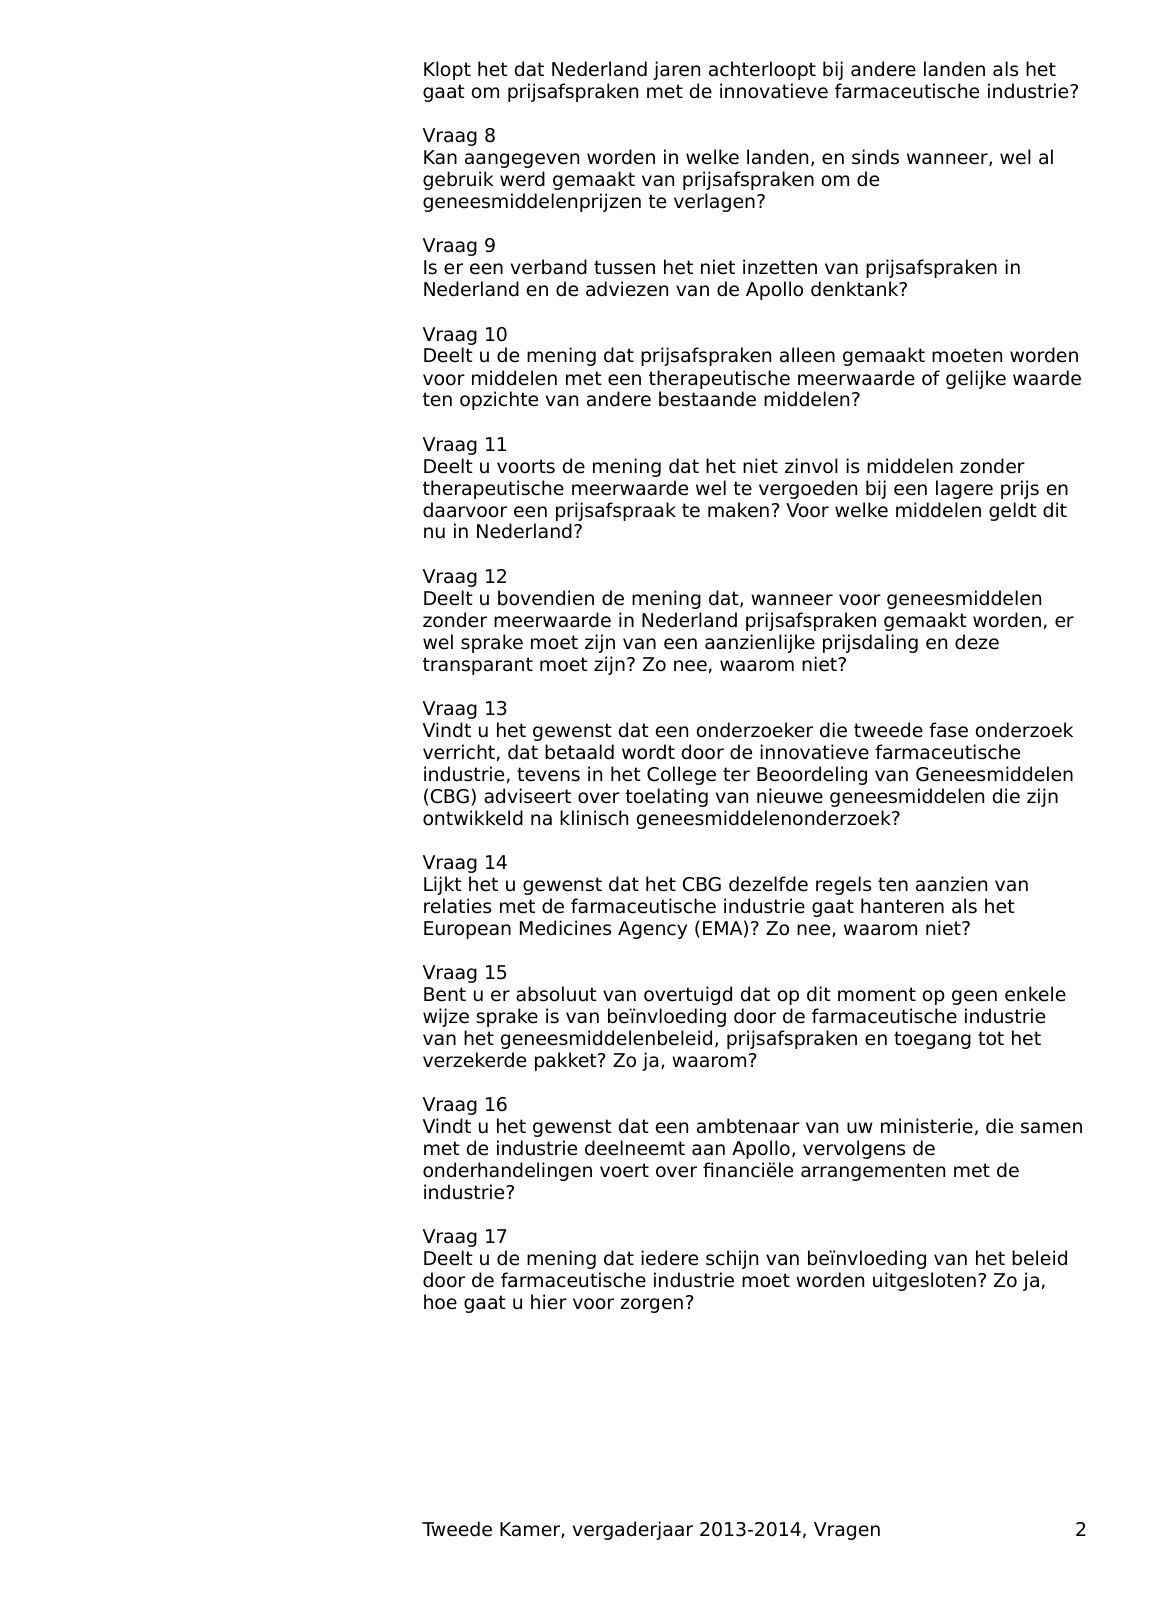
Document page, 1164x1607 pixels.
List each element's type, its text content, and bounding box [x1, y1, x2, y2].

text Vindt u het gewenst dat een onderzoeker die tweede fase onderzoek verricht, dat betaald wordt door de innovatieve farmaceutische industrie, tevens in het College ter Beoordeling van Geneesmiddelen (CBG) adviseert over toelating van nieuwe geneesmiddelen die zijn ontwikkeld na klinisch geneesmiddelenonderzoek? [422, 720, 1087, 829]
text Vindt u het gewenst dat een ambtenaar van uw ministerie, die samen met de industrie deelneemt aan Apollo, vervolgens de onderhandelingen voert over financiële arrangementen met de industrie? [422, 1116, 1087, 1204]
text Vraag 13 [422, 698, 1087, 720]
text Deelt u voorts de mening dat het niet zinvol is middelen zonder therapeutische meerwaarde wel te vergoeden bij een lagere prijs en daarvoor een prijsafspraak te maken? Voor welke middelen geldt dit nu in Nederland? [422, 456, 1087, 543]
text Deelt u bovendien de mening dat, wanneer voor geneesmiddelen zonder meerwaarde in Nederland prijsafspraken gemaakt worden, er wel sprake moet zijn van een aanzienlijke prijsdaling en deze transparant moet zijn? Zo nee, waarom niet? [422, 588, 1087, 676]
text Deelt u de mening dat iedere schijn van beïnvloeding van het beleid door de farmaceutische industrie moet worden uitgesloten? Zo ja, hoe gaat u hier voor zorgen? [422, 1248, 1087, 1314]
text Vraag 10 [422, 323, 1087, 345]
text Vraag 11 [422, 433, 1087, 456]
text Is er een verband tussen het niet inzetten van prijsafspraken in Nederland en de adviezen van de Apollo denktank? [422, 257, 1087, 301]
text Vraag 9 [422, 235, 1087, 257]
text Vraag 16 [422, 1094, 1087, 1116]
text Lijkt het u gewenst dat het CBG dezelfde regels ten aanzien van relaties met de farmaceutische industrie gaat hanteren als het European Medicines Agency (EMA)? Zo nee, waarom niet? [422, 874, 1087, 940]
text Vraag 8 [422, 125, 1087, 147]
text Vraag 12 [422, 566, 1087, 588]
text Bent u er absoluut van overtuigd dat op dit moment op geen enkele wijze sprake is van beïnvloeding door de farmaceutische industrie van het geneesmiddelenbeleid, prijsafspraken en toegang tot het verzekerde pakket? Zo ja, waarom? [422, 984, 1087, 1072]
text Deelt u de mening dat prijsafspraken alleen gemaakt moeten worden voor middelen met een therapeutische meerwaarde of gelijke waarde ten opzichte van andere bestaande middelen? [422, 345, 1087, 411]
text Vraag 15 [422, 962, 1087, 984]
text Klopt het dat Nederland jaren achterloopt bij andere landen als het gaat om prijsafspraken met de innovatieve farmaceutische industrie? [422, 59, 1087, 103]
text Vraag 17 [422, 1226, 1087, 1248]
text Kan aangegeven worden in welke landen, en sinds wanneer, wel al gebruik werd gemaakt van prijsafspraken om de geneesmiddelenprijzen te verlagen? [422, 147, 1087, 213]
text Vraag 14 [422, 852, 1087, 874]
